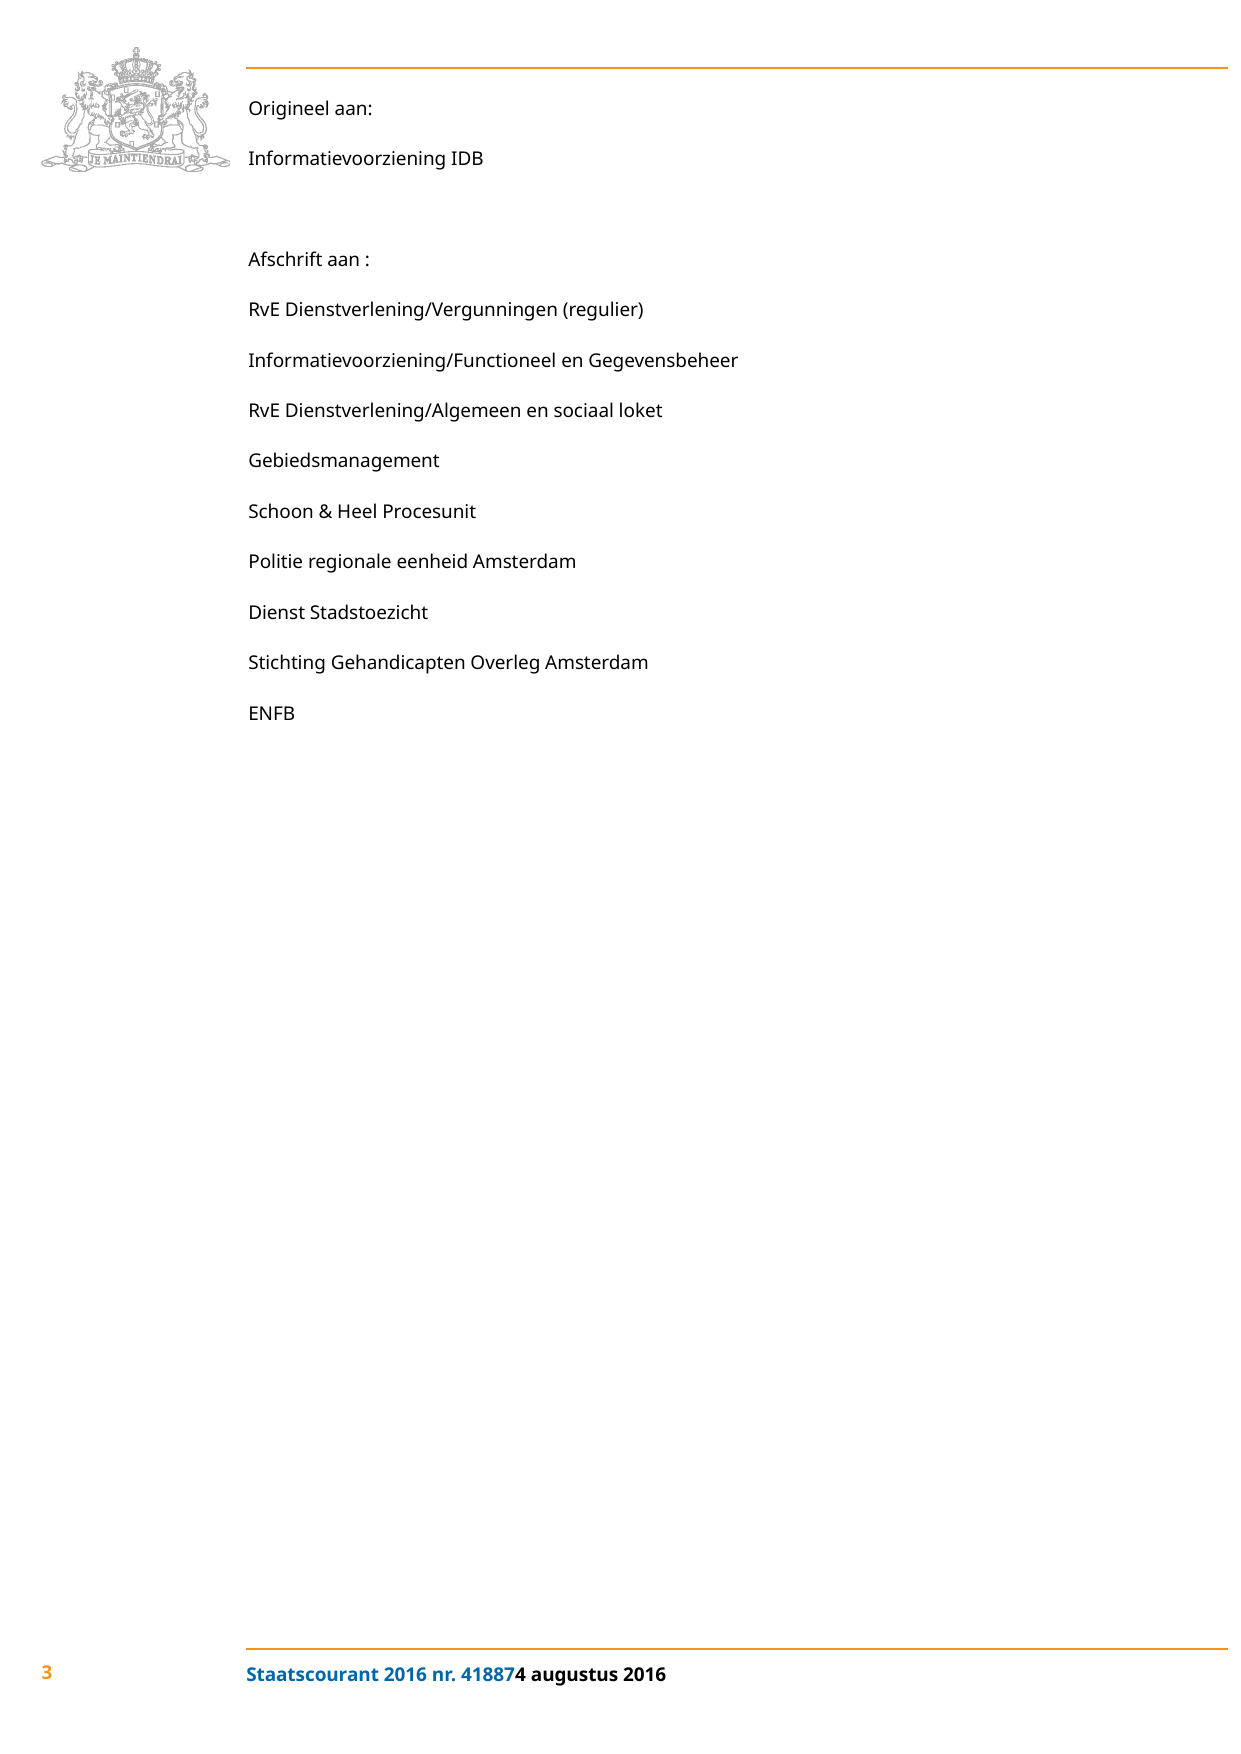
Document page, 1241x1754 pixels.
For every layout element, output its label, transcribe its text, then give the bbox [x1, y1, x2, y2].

text Politie regionale eenheid Amsterdam [248, 548, 1152, 574]
text RvE Dienstverlening/Algemeen en sociaal loket [248, 397, 1152, 423]
text Informatievoorziening/Functioneel en Gegevensbeheer [248, 347, 1152, 373]
picture [41, 47, 231, 172]
text Informatievoorziening IDB [248, 145, 1152, 171]
text Dienst Stadstoezicht [248, 599, 1152, 625]
text Gebiedsmanagement [248, 448, 1152, 473]
text Stichting Gehandicapten Overleg Amsterdam [248, 649, 1152, 675]
text Schoon & Heel Procesunit [248, 498, 1152, 524]
text ENFB [248, 700, 1152, 726]
text Origineel aan: [248, 95, 1152, 121]
text Afschrift aan : [248, 246, 1152, 272]
text RvE Dienstverlening/Vergunningen (regulier) [248, 296, 1152, 322]
